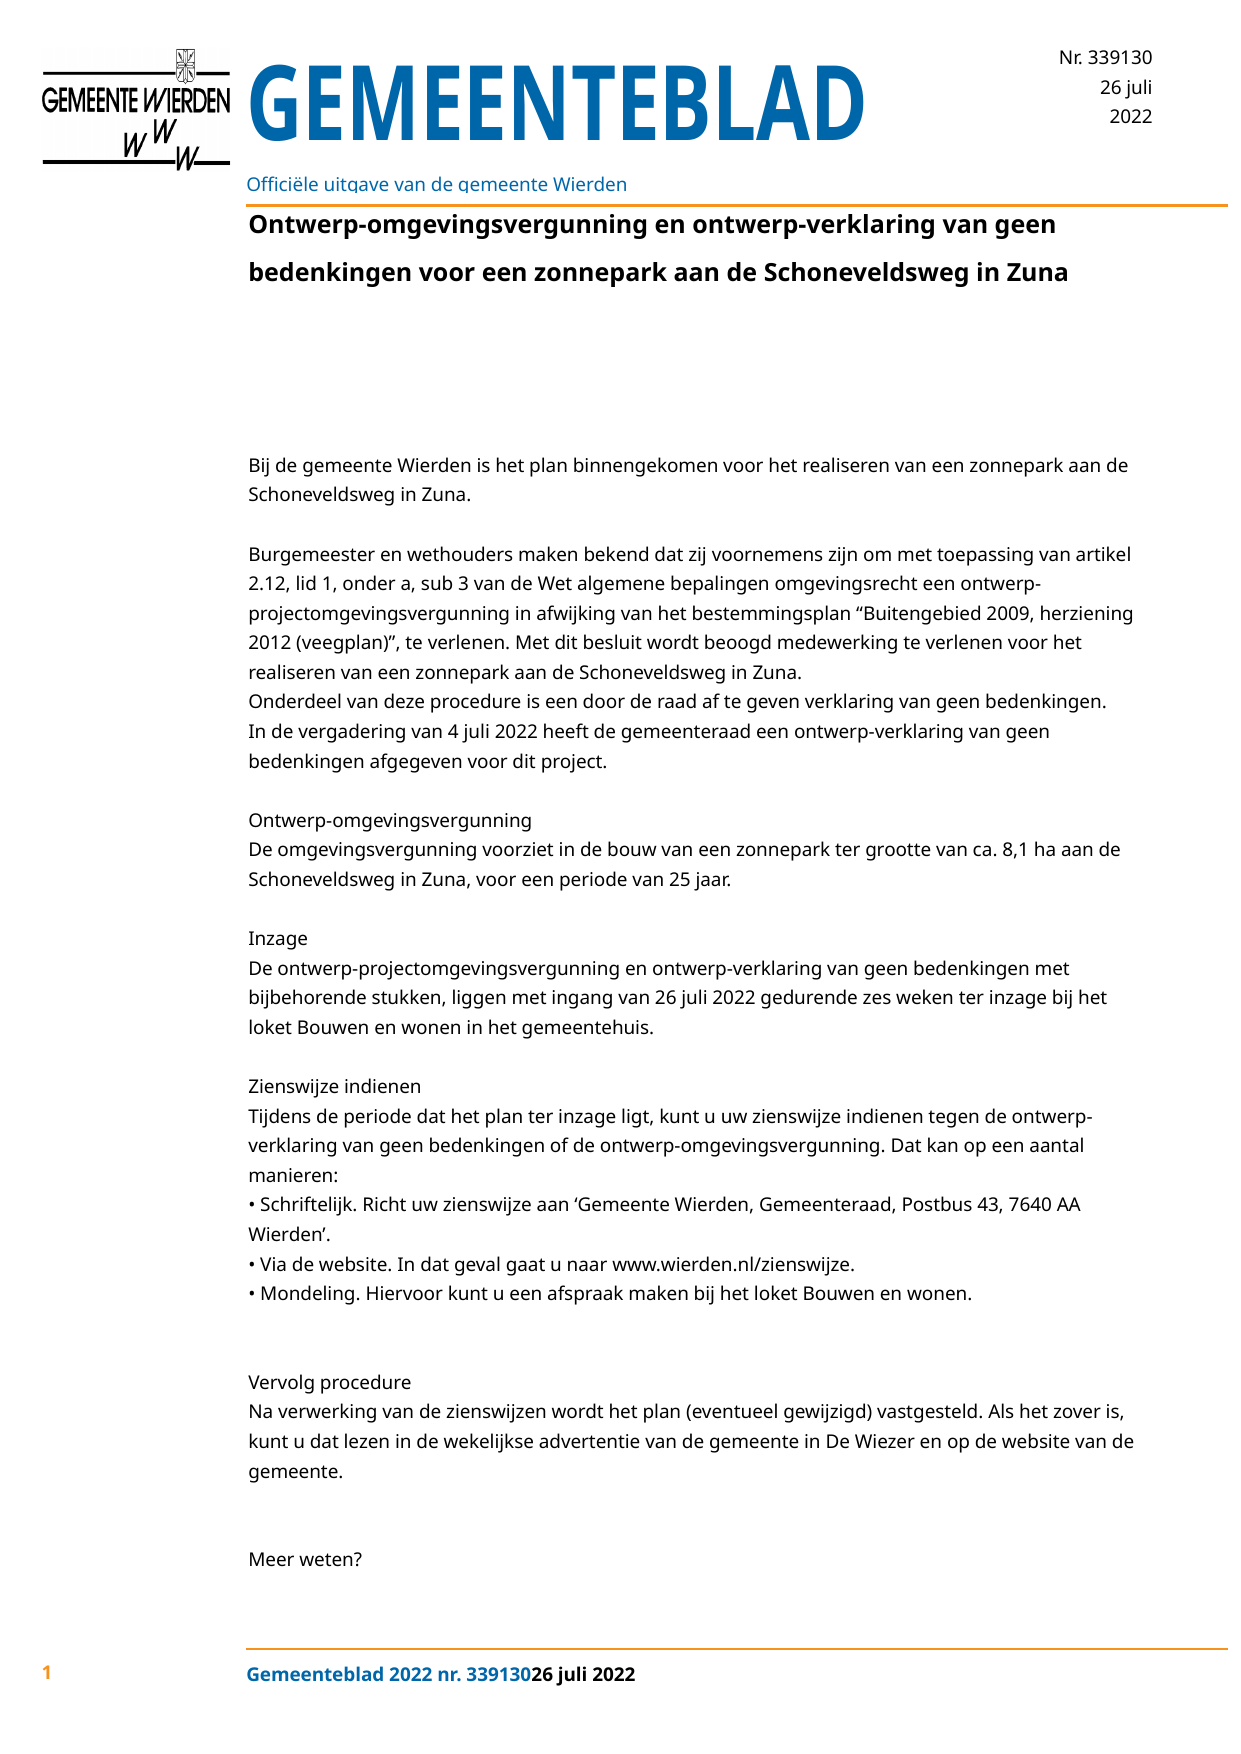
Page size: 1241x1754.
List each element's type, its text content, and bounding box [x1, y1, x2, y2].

text • Mondeling. Hiervoor kunt u een afspraak maken bij het loket Bouwen en wonen. [248, 1280, 1152, 1306]
text Burgemeester en wethouders maken bekend dat zij voornemens zijn om met toepassing van artikel 2.12, lid 1, onder a, sub 3 van de Wet algemene bepalingen omgevingsrecht een ontwerp- projectomgevingsvergunning in afwijking van het bestemmingsplan “Buitengebied 2009, herziening 2012 (veegplan)”, te verlenen. Met dit besluit wordt beoogd medewerking te verlenen voor het realiseren van een zonnepark aan de Schoneveldsweg in Zuna. [248, 541, 1152, 685]
text • Via de website. In dat geval gaat u naar www.wierden.nl/zienswijze. [248, 1251, 1152, 1277]
text Tijdens de periode dat het plan ter inzage ligt, kunt u uw zienswijze indienen tegen de ontwerp-verklaring van geen bedenkingen of de ontwerp-omgevingsvergunning. Dat kan op een aantal manieren: [248, 1103, 1152, 1188]
text • Schriftelijk. Richt uw zienswijze aan ‘Gemeente Wierden, Gemeenteraad, Postbus 43, 7640 AA Wierden’. [248, 1192, 1152, 1247]
picture [41, 47, 231, 172]
text Bij de gemeente Wierden is het plan binnengekomen voor het realiseren van een zonnepark aan de Schoneveldsweg in Zuna. [248, 452, 1152, 507]
text Na verwerking van de zienswijzen wordt het plan (eventueel gewijzigd) vastgesteld. Als het zover is, kunt u dat lezen in de wekelijkse advertentie van de gemeente in De Wiezer en op de website van de gemeente. [248, 1399, 1152, 1484]
text In de vergadering van 4 juli 2022 heeft de gemeenteraad een ontwerp-verklaring van geen bedenkingen afgegeven voor dit project. [248, 718, 1152, 774]
text Vervolg procedure [248, 1369, 1152, 1395]
text Onderdeel van deze procedure is een door de raad af te geven verklaring van geen bedenkingen. [248, 689, 1152, 714]
text Meer weten? [248, 1547, 1152, 1572]
text De omgevingsvergunning voorziet in de bouw van een zonnepark ter grootte van ca. 8,1 ha aan de Schoneveldsweg in Zuna, voor een periode van 25 jaar. [248, 837, 1152, 892]
text Ontwerp-omgevingsvergunning [248, 807, 1152, 833]
text De ontwerp-projectomgevingsvergunning en ontwerp-verklaring van geen bedenkingen met bijbehorende stukken, liggen met ingang van 26 juli 2022 gedurende zes weken ter inzage bij het loket Bouwen en wonen in het gemeentehuis. [248, 955, 1152, 1040]
text Inzage [248, 925, 1152, 951]
text Ontwerp-omgevingsvergunning en ontwerp-verklaring van geen bedenkingen voor een zonnepark aan de Schoneveldsweg in Zuna [248, 207, 1152, 288]
text Zienswijze indienen [248, 1073, 1152, 1099]
